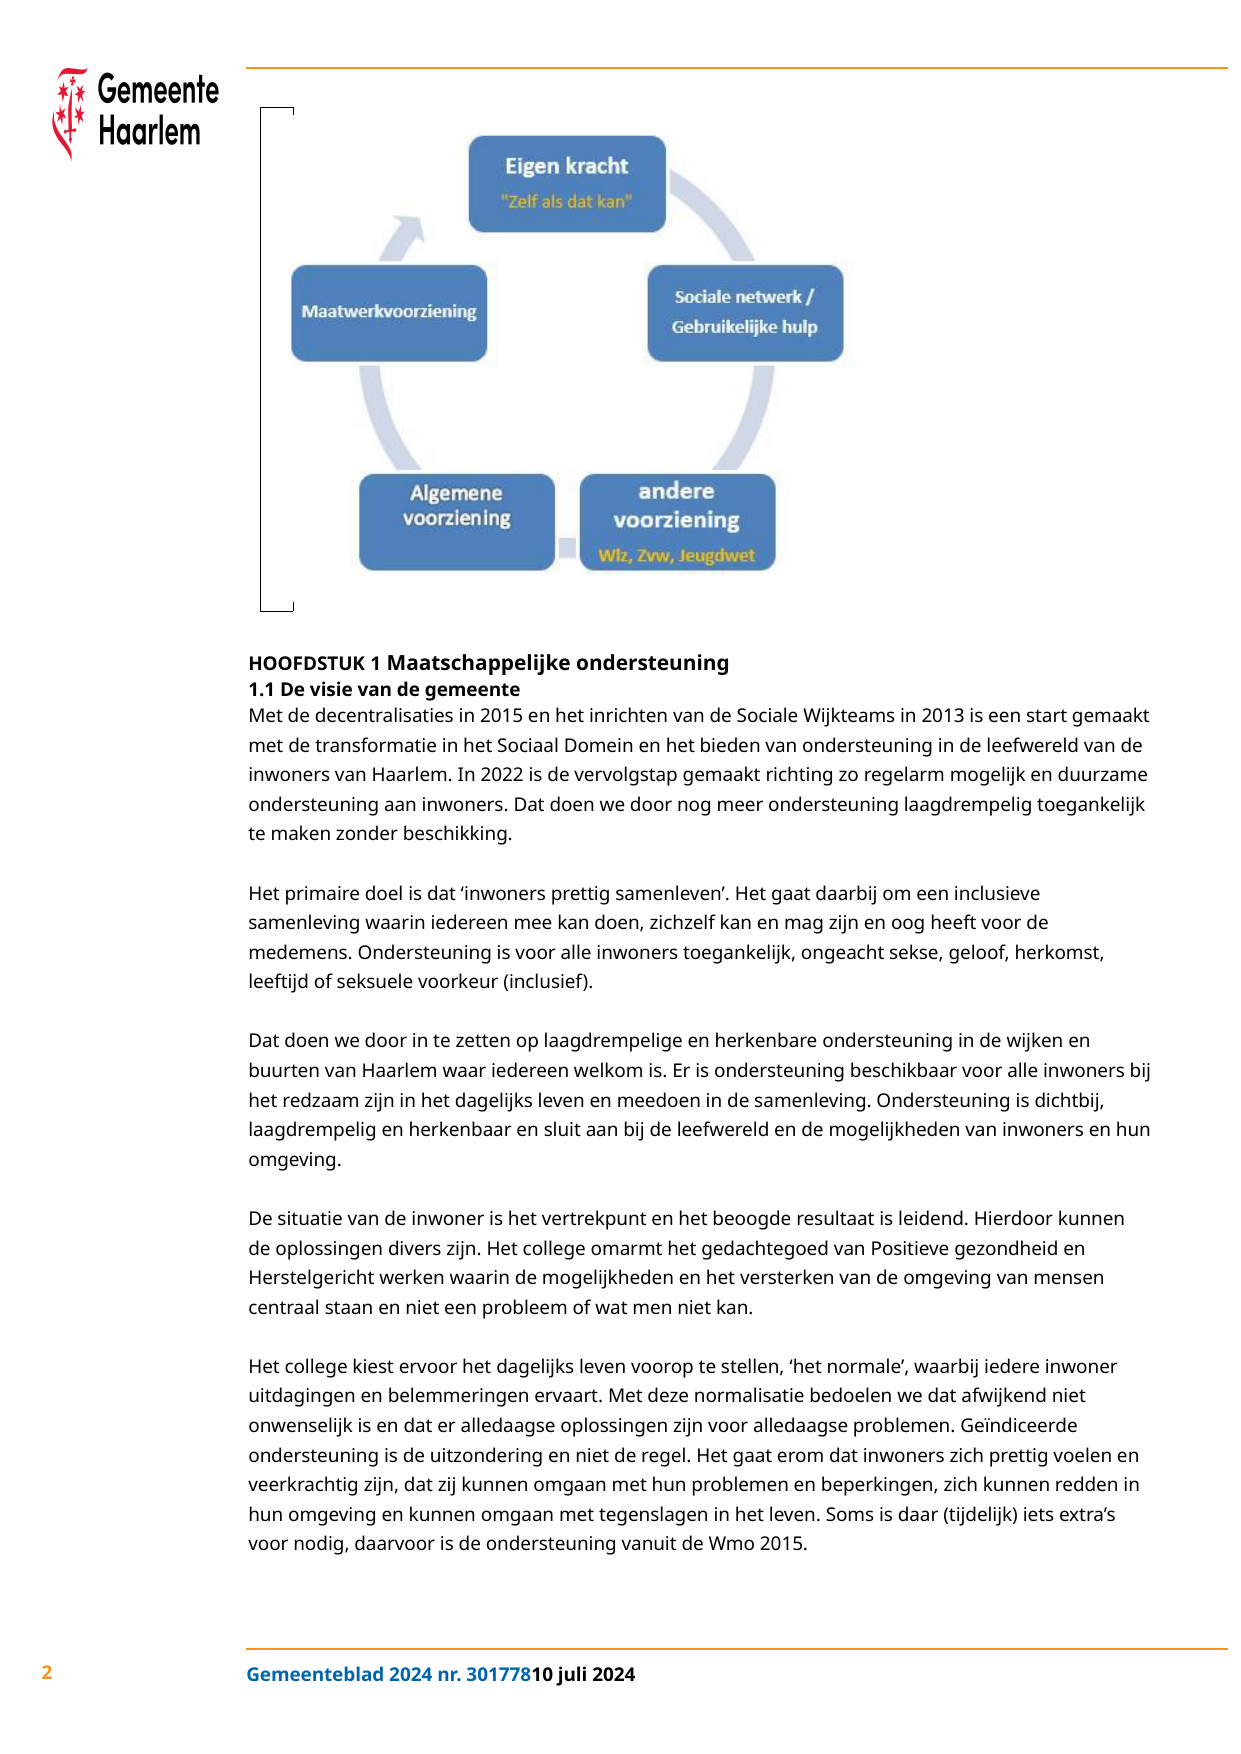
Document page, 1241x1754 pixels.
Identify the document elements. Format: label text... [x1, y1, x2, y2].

picture [268, 115, 875, 602]
picture [41, 47, 231, 172]
text Het college kiest ervoor het dagelijks leven voorop te stellen, ‘het normale’, waarbij iedere inwoner uitdagingen en belemmeringen ervaart. Met deze normalisatie bedoelen we dat afwijkend niet onwenselijk is en dat er alledaagse oplossingen zijn voor alledaagse problemen. Geïndiceerde ondersteuning is de uitzondering en niet de regel. Het gaat erom dat inwoners zich prettig voelen en veerkrachtig zijn, dat zij kunnen omgaan met hun problemen en beperkingen, zich kunnen redden in hun omgeving en kunnen omgaan met tegenslagen in het leven. Soms is daar (tijdelijk) iets extra’s voor nodig, daarvoor is de ondersteuning vanuit de Wmo 2015. [248, 1353, 1152, 1556]
text HOOFDSTUK 1 Maatschappelijke ondersteuning [248, 648, 1152, 676]
text Het primaire doel is dat ‘inwoners prettig samenleven’. Het gaat daarbij om een inclusieve samenleving waarin iedereen mee kan doen, zichzelf kan en mag zijn en oog heeft voor de medemens. Ondersteuning is voor alle inwoners toegankelijk, ongeacht sekse, geloof, herkomst, leeftijd of seksuele voorkeur (inclusief). [248, 880, 1152, 994]
text Dat doen we door in te zetten op laagdrempelige en herkenbare ondersteuning in de wijken en buurten van Haarlem waar iedereen welkom is. Er is ondersteuning beschikbaar voor alle inwoners bij het redzaam zijn in het dagelijks leven en meedoen in de samenleving. Ondersteuning is dichtbij, laagdrempelig en herkenbaar en sluit aan bij de leefwereld en de mogelijkheden van inwoners en hun omgeving. [248, 1028, 1152, 1172]
text De situatie van de inwoner is het vertrekpunt en het beoogde resultaat is leidend. Hierdoor kunnen de oplossingen divers zijn. Het college omarmt het gedachtegoed van Positieve gezondheid en Herstelgericht werken waarin de mogelijkheden en het versterken van de omgeving van mensen centraal staan en niet een probleem of wat men niet kan. [248, 1205, 1152, 1319]
text 1.1 De visie van de gemeente [248, 676, 1152, 702]
text Met de decentralisaties in 2015 en het inrichten van de Sociale Wijkteams in 2013 is een start gemaakt met de transformatie in het Sociaal Domein en het bieden van ondersteuning in de leefwereld van de inwoners van Haarlem. In 2022 is de vervolgstap gemaakt richting zo regelarm mogelijk en duurzame ondersteuning aan inwoners. Dat doen we door nog meer ondersteuning laagdrempelig toegankelijk te maken zonder beschikking. [248, 702, 1152, 846]
